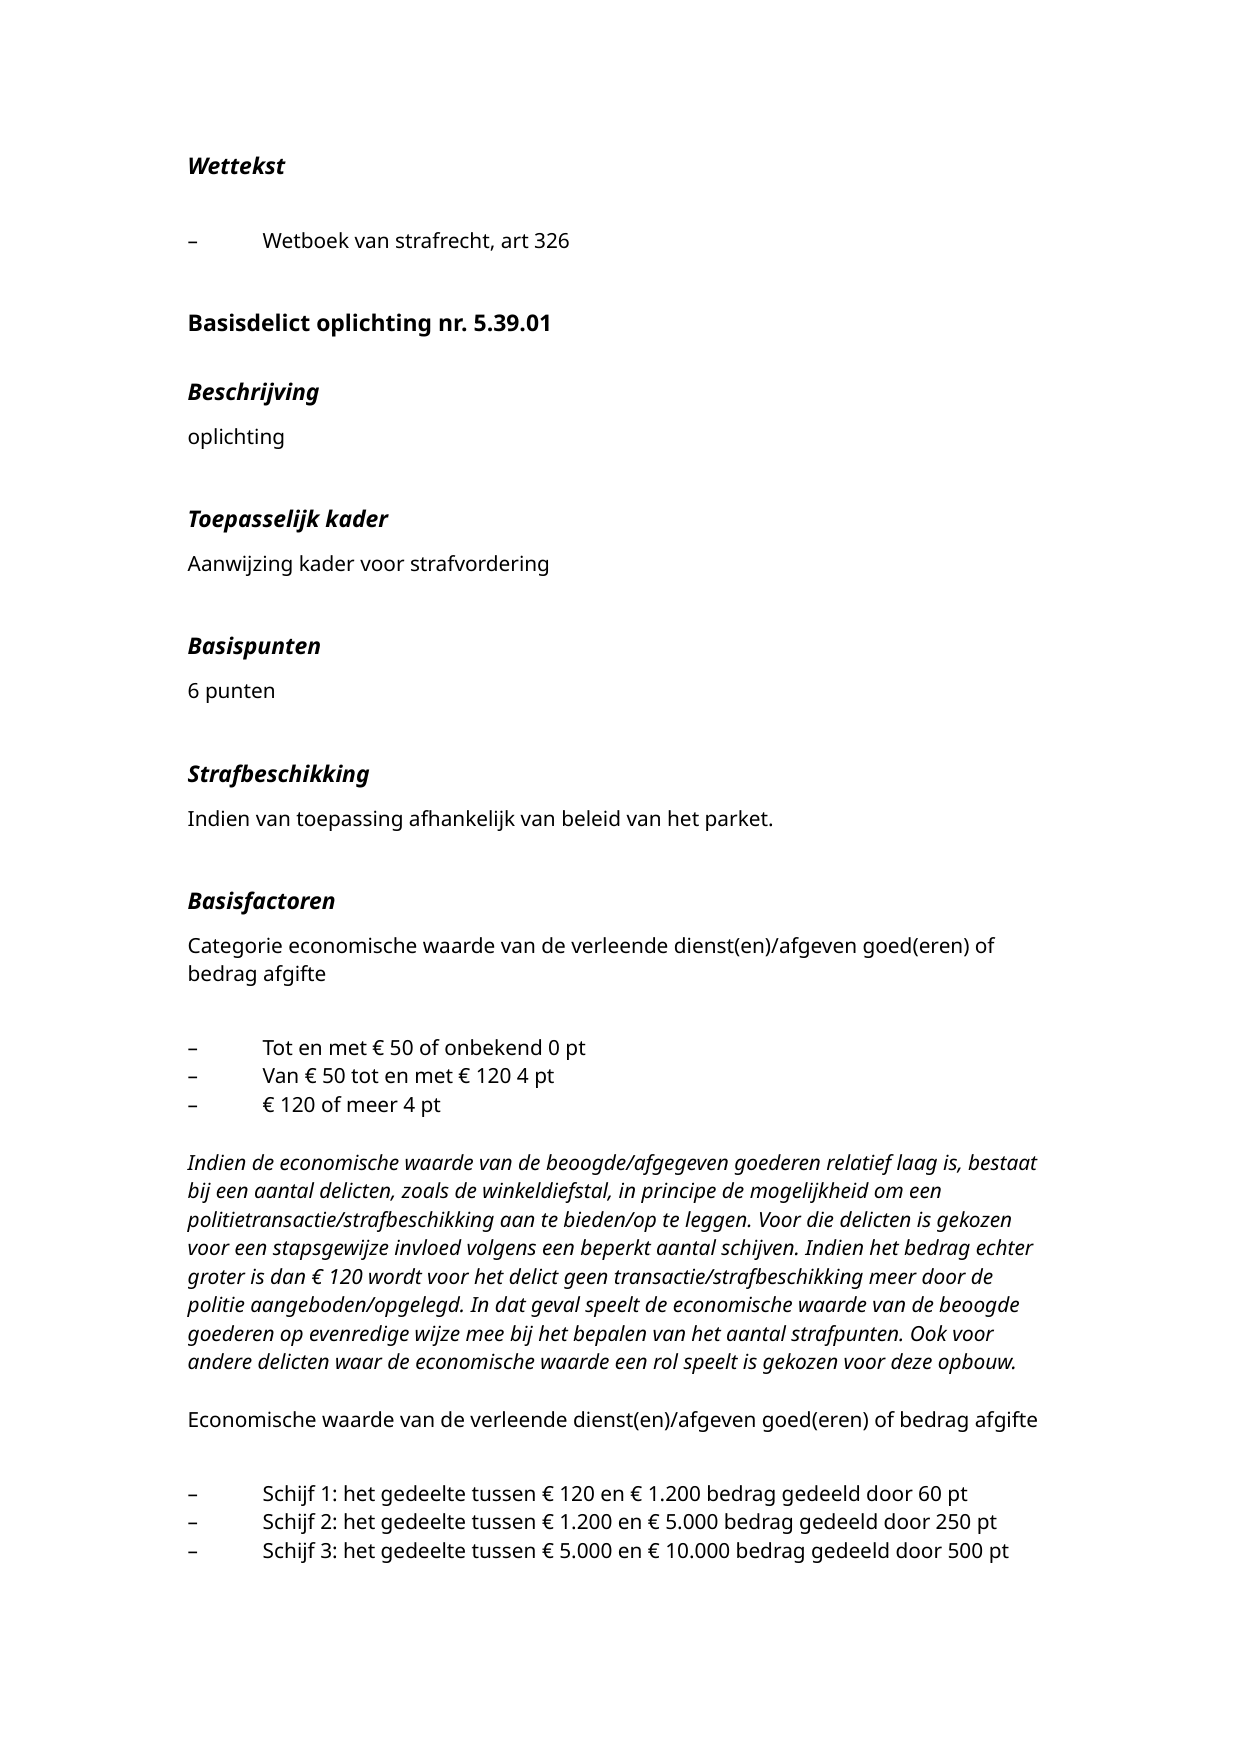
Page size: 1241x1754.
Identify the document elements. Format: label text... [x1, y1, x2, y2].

list Schijf 3: het gedeelte tussen € 5.000 en € 10.000 bedrag gedeeld door 500 pt [187, 1536, 1053, 1564]
subtitle Basisfactoren [187, 885, 1053, 916]
text oplichting [187, 422, 1053, 451]
list Schijf 2: het gedeelte tussen € 1.200 en € 5.000 bedrag gedeeld door 250 pt [187, 1507, 1053, 1536]
subtitle Basisdelict oplichting nr. 5.39.01 [187, 307, 1053, 338]
list Schijf 1: het gedeelte tussen € 120 en € 1.200 bedrag gedeeld door 60 pt [187, 1479, 1053, 1507]
subtitle Wettekst [187, 150, 1053, 181]
subtitle Basispunten [187, 630, 1053, 662]
list Tot en met € 50 of onbekend 0 pt [187, 1033, 1053, 1061]
text Indien de economische waarde van de beoogde/afgegeven goederen relatief laag is, bestaat bij een aantal delicten, zoals de winkeldiefstal, in principe de mogelijkheid om een politietransactie/strafbeschikking aan te bieden/op te leggen. Voor die delicten is gekozen voor een stapsgewijze invloed volgens een beperkt aantal schijven. Indien het bedrag echter groter is dan € 120 wordt voor het delict geen transactie/strafbeschikking meer door de politie aangeboden/opgelegd. In dat geval speelt de economische waarde van de beoogde goederen op evenredige wijze mee bij het bepalen van het aantal strafpunten. Ook voor andere delicten waar de economische waarde een rol speelt is gekozen voor deze opbouw. [187, 1148, 1053, 1376]
text Aanwijzing kader voor strafvordering [187, 549, 1053, 578]
text Indien van toepassing afhankelijk van beleid van het parket. [187, 804, 1053, 832]
list € 120 of meer 4 pt [187, 1090, 1053, 1118]
subtitle Strafbeschikking [187, 757, 1053, 789]
subtitle Beschrijving [187, 376, 1053, 407]
text Economische waarde van de verleende dienst(en)/afgeven goed(eren) of bedrag afgifte [187, 1406, 1053, 1434]
subtitle Toepasselijk kader [187, 503, 1053, 534]
text 6 punten [187, 677, 1053, 705]
list Wetboek van strafrecht, art 326 [187, 226, 1053, 255]
list Van € 50 tot en met € 120 4 pt [187, 1061, 1053, 1090]
text Categorie economische waarde van de verleende dienst(en)/afgeven goed(eren) of bedrag afgifte [187, 931, 1053, 988]
